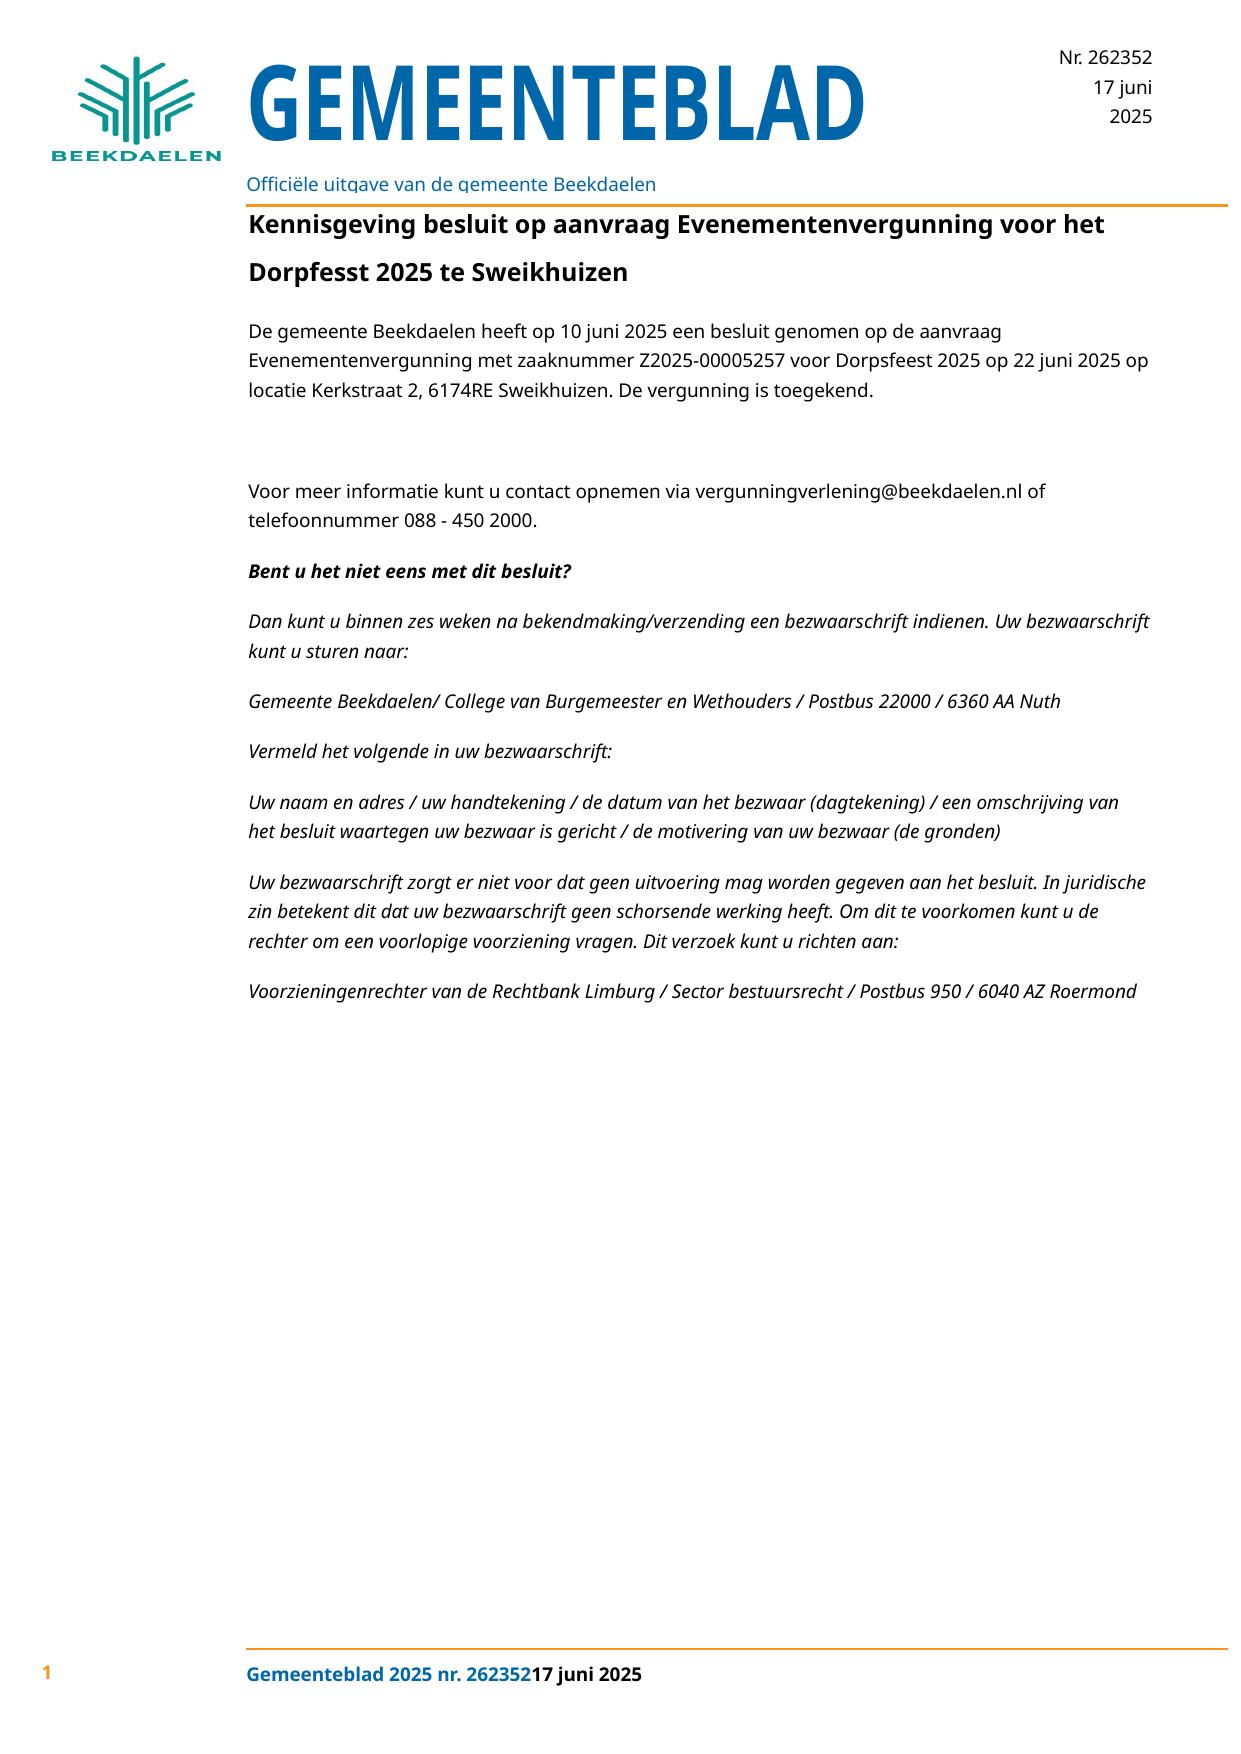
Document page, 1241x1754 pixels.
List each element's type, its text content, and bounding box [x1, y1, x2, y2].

text Bent u het niet eens met dit besluit? [248, 558, 1152, 584]
text Vermeld het volgende in uw bezwaarschrift: [248, 739, 1152, 764]
text Gemeente Beekdaelen/ College van Burgemeester en Wethouders / Postbus 22000 / 6360 AA Nuth [248, 688, 1152, 714]
text Voor meer informatie kunt u contact opnemen via vergunningverlening@beekdaelen.nl of telefoonnummer 088 - 450 2000. [248, 478, 1152, 533]
text Uw naam en adres / uw handtekening / de datum van het bezwaar (dagtekening) / een omschrijving van het besluit waartegen uw bezwaar is gericht / de motivering van uw bezwaar (de gronden) [248, 789, 1152, 844]
picture [41, 47, 231, 172]
text Kennisgeving besluit op aanvraag Evenementenvergunning voor het Dorpfesst 2025 te Sweikhuizen [248, 207, 1152, 288]
text Voorzieningenrechter van de Rechtbank Limburg / Sector bestuursrecht / Postbus 950 / 6040 AZ Roermond [248, 979, 1152, 1004]
text De gemeente Beekdaelen heeft op 10 juni 2025 een besluit genomen op de aanvraag Evenementenvergunning met zaaknummer Z2025-00005257 voor Dorpsfeest 2025 op 22 juni 2025 op locatie Kerkstraat 2, 6174RE Sweikhuizen. De vergunning is toegekend. [248, 318, 1152, 403]
text Dan kunt u binnen zes weken na bekendmaking/verzending een bezwaarschrift indienen. Uw bezwaarschrift kunt u sturen naar: [248, 608, 1152, 664]
text Uw bezwaarschrift zorgt er niet voor dat geen uitvoering mag worden gegeven aan het besluit. In juridische zin betekent dit dat uw bezwaarschrift geen schorsende werking heeft. Om dit te voorkomen kunt u de rechter om een voorlopige voorziening vragen. Dit verzoek kunt u richten aan: [248, 869, 1152, 954]
